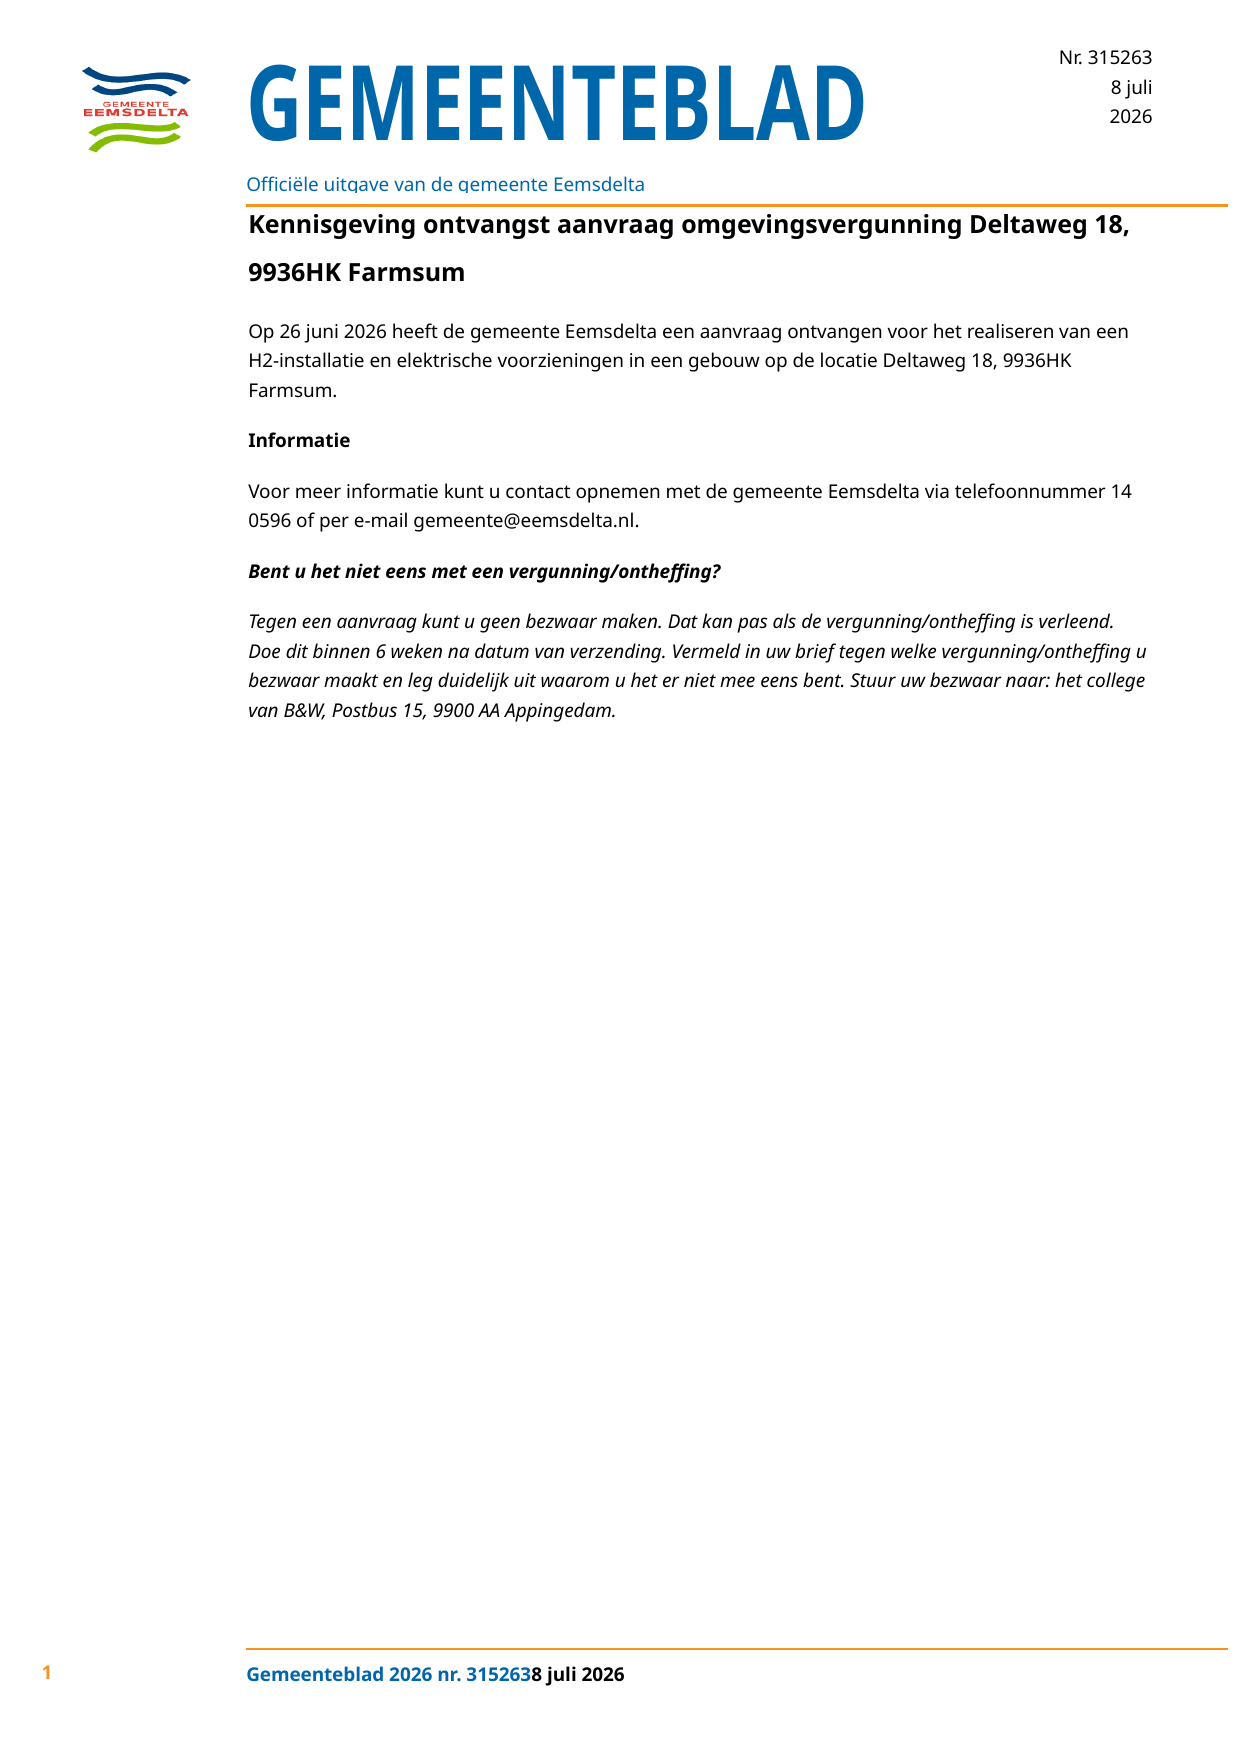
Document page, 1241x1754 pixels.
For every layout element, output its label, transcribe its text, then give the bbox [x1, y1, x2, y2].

text Op 26 juni 2026 heeft de gemeente Eemsdelta een aanvraag ontvangen voor het realiseren van een H2-installatie en elektrische voorzieningen in een gebouw op de locatie Deltaweg 18, 9936HK Farmsum. [248, 318, 1152, 403]
text Informatie [248, 427, 1152, 453]
text Kennisgeving ontvangst aanvraag omgevingsvergunning Deltaweg 18, 9936HK Farmsum [248, 207, 1152, 288]
text Bent u het niet eens met een vergunning/ontheffing? [248, 558, 1152, 584]
text Voor meer informatie kunt u contact opnemen met de gemeente Eemsdelta via telefoonnummer 14 0596 of per e-mail gemeente@eemsdelta.nl. [248, 478, 1152, 533]
text Tegen een aanvraag kunt u geen bezwaar maken. Dat kan pas als de vergunning/ontheffing is verleend. Doe dit binnen 6 weken na datum van verzending. Vermeld in uw brief tegen welke vergunning/ontheffing u bezwaar maakt en leg duidelijk uit waarom u het er niet mee eens bent. Stuur uw bezwaar naar: het college van B&W, Postbus 15, 9900 AA Appingedam. [248, 608, 1152, 723]
picture [41, 47, 231, 172]
